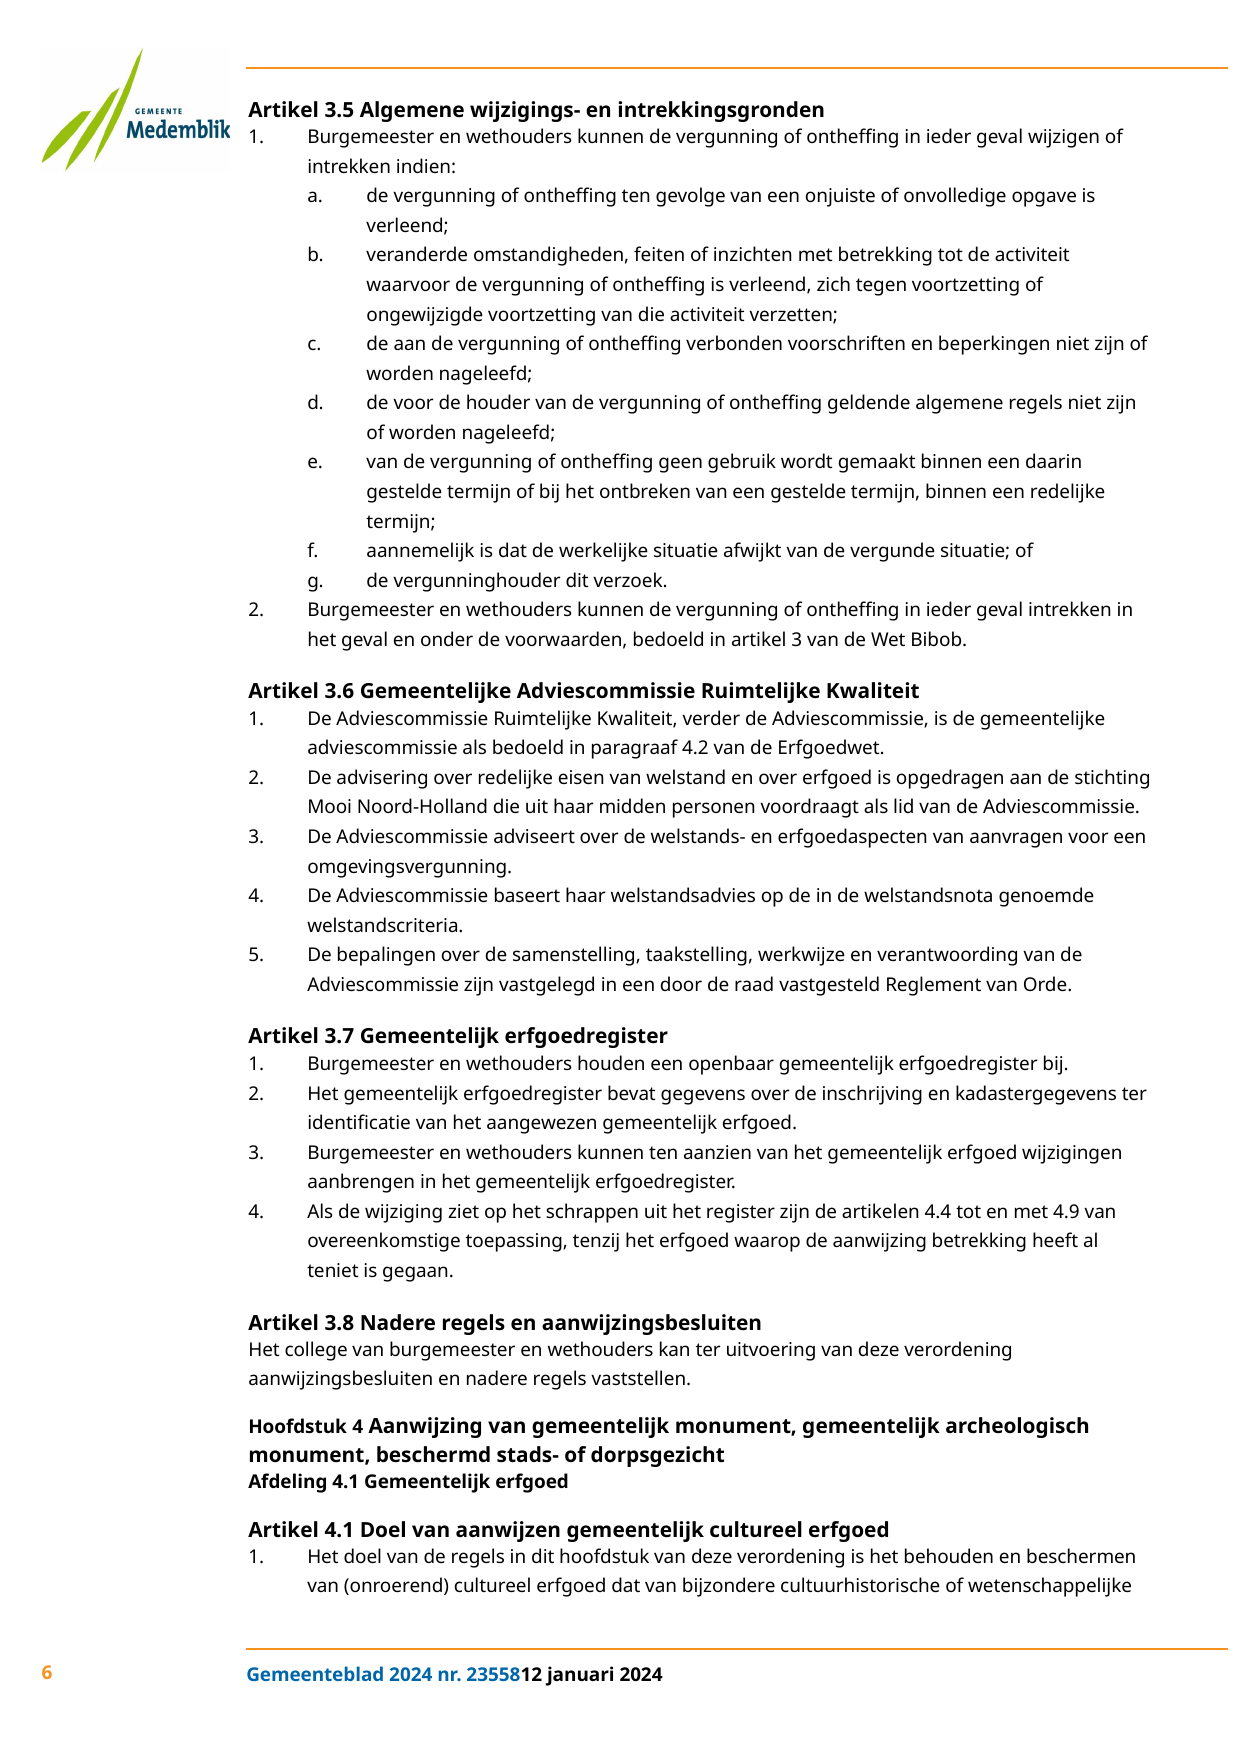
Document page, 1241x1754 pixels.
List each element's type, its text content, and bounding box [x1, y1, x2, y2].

list aannemelijk is dat de werkelijke situatie afwijkt van de vergunde situatie; of [307, 537, 1152, 563]
list De Adviescommissie baseert haar welstandsadvies op de in de welstandsnota genoemde welstandscriteria. [248, 882, 1152, 938]
list Burgemeester en wethouders kunnen ten aanzien van het gemeentelijk erfgoed wijzigingen aanbrengen in het gemeentelijk erfgoedregister. [248, 1139, 1152, 1194]
list Burgemeester en wethouders kunnen de vergunning of ontheffing in ieder geval wijzigen of intrekken indien: [248, 123, 1152, 178]
list De Adviescommissie adviseert over de welstands- en erfgoedaspecten van aanvragen voor een omgevingsvergunning. [248, 823, 1152, 879]
list De Adviescommissie Ruimtelijke Kwaliteit, verder de Adviescommissie, is de gemeentelijke adviescommissie als bedoeld in paragraaf 4.2 van de Erfgoedwet. [248, 705, 1152, 760]
list Het gemeentelijk erfgoedregister bevat gegevens over de inschrijving en kadastergegevens ter identificatie van het aangewezen gemeentelijk erfgoed. [248, 1080, 1152, 1135]
list de aan de vergunning of ontheffing verbonden voorschriften en beperkingen niet zijn of worden nageleefd; [307, 330, 1152, 386]
text Artikel 3.8 Nadere regels en aanwijzingsbesluiten [248, 1308, 1152, 1336]
list de vergunning of ontheffing ten gevolge van een onjuiste of onvolledige opgave is verleend; [307, 182, 1152, 238]
text Artikel 4.1 Doel van aanwijzen gemeentelijk cultureel erfgoed [248, 1515, 1152, 1543]
list de voor de houder van de vergunning of ontheffing geldende algemene regels niet zijn of worden nageleefd; [307, 389, 1152, 445]
text Hoofdstuk 4 Aanwijzing van gemeentelijk monument, gemeentelijk archeologisch monument, beschermd stads- of dorpsgezicht [248, 1411, 1152, 1468]
text Afdeling 4.1 Gemeentelijk erfgoed [248, 1468, 1152, 1494]
list Als de wijziging ziet op het schrappen uit het register zijn de artikelen 4.4 tot en met 4.9 van overeenkomstige toepassing, tenzij het erfgoed waarop de aanwijzing betrekking heeft al teniet is gegaan. [248, 1198, 1152, 1283]
list Burgemeester en wethouders kunnen de vergunning of ontheffing in ieder geval intrekken in het geval en onder de voorwaarden, bedoeld in artikel 3 van de Wet Bibob. [248, 597, 1152, 652]
list de vergunninghouder dit verzoek. [307, 567, 1152, 593]
list Het doel van de regels in dit hoofdstuk van deze verordening is het behouden en beschermen van (onroerend) cultureel erfgoed dat van bijzondere cultuurhistorische of wetenschappelijke [248, 1543, 1152, 1598]
text Artikel 3.6 Gemeentelijke Adviescommissie Ruimtelijke Kwaliteit [248, 677, 1152, 705]
text Het college van burgemeester en wethouders kan ter uitvoering van deze verordening aanwijzingsbesluiten en nadere regels vaststellen. [248, 1336, 1152, 1391]
list van de vergunning of ontheffing geen gebruik wordt gemaakt binnen een daarin gestelde termijn of bij het ontbreken van een gestelde termijn, binnen een redelijke termijn; [307, 449, 1152, 533]
list Burgemeester en wethouders houden een openbaar gemeentelijk erfgoedregister bij. [248, 1050, 1152, 1076]
list De advisering over redelijke eisen van welstand en over erfgoed is opgedragen aan de stichting Mooi Noord-Holland die uit haar midden personen voordraagt als lid van de Adviescommissie. [248, 764, 1152, 819]
list De bepalingen over de samenstelling, taakstelling, werkwijze en verantwoording van de Adviescommissie zijn vastgelegd in een door de raad vastgesteld Reglement van Orde. [248, 942, 1152, 997]
picture [41, 47, 231, 172]
list veranderde omstandigheden, feiten of inzichten met betrekking tot de activiteit waarvoor de vergunning of ontheffing is verleend, zich tegen voortzetting of ongewijzigde voortzetting van die activiteit verzetten; [307, 242, 1152, 326]
text Artikel 3.7 Gemeentelijk erfgoedregister [248, 1022, 1152, 1050]
text Artikel 3.5 Algemene wijzigings- en intrekkingsgronden [248, 95, 1152, 123]
